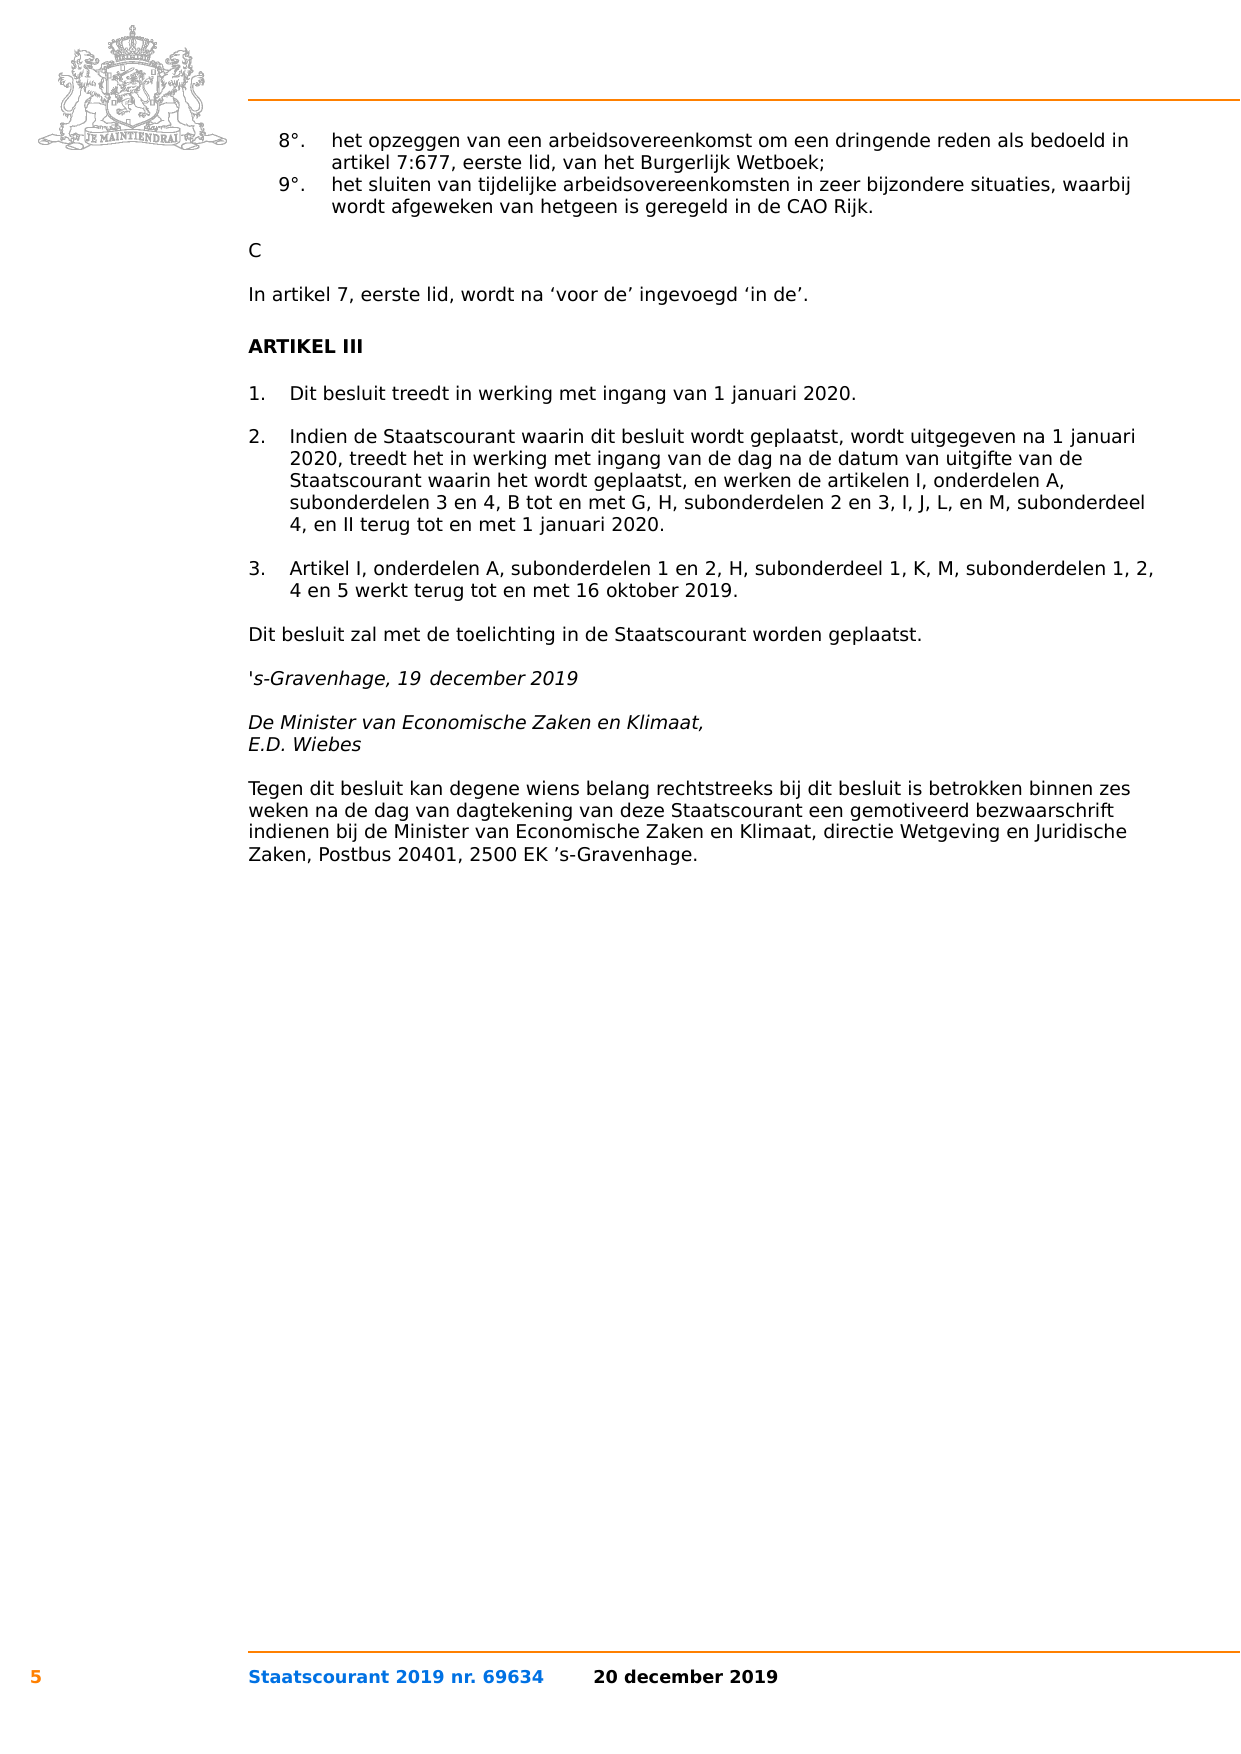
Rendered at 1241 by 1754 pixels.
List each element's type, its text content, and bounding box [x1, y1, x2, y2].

text 9°. het sluiten van tijdelijke arbeidsovereenkomsten in zeer bijzondere situaties, waarbij wordt afgeweken van hetgeen is geregeld in de CAO Rijk. [278, 174, 1163, 218]
text In artikel 7, eerste lid, wordt na ‘voor de’ ingevoegd ‘in de’. [248, 283, 1163, 306]
picture [38, 25, 227, 150]
text 2. Indien de Staatscourant waarin dit besluit wordt geplaatst, wordt uitgegeven na 1 januari 2020, treedt het in werking met ingang van de dag na de datum van uitgifte van de Staatscourant waarin het wordt geplaatst, en werken de artikelen I, onderdelen A, subonderdelen 3 en 4, B tot en met G, H, subonderdelen 2 en 3, I, J, L, en M, subonderdeel 4, en II terug tot en met 1 januari 2020. [248, 426, 1163, 536]
text C [248, 240, 1163, 262]
text 1. Dit besluit treedt in werking met ingang van 1 januari 2020. [248, 382, 1163, 404]
subtitle ARTIKEL III [248, 336, 1163, 357]
text Dit besluit zal met de toelichting in de Staatscourant worden geplaatst. [248, 624, 1163, 646]
text Tegen dit besluit kan degene wiens belang rechtstreeks bij dit besluit is betrokken binnen zes weken na de dag van dagtekening van deze Staatscourant een gemotiveerd bezwaarschrift indienen bij de Minister van Economische Zaken en Klimaat, directie Wetgeving en Juridische Zaken, Postbus 20401, 2500 EK ’s-Gravenhage. [248, 777, 1163, 865]
text 's-Gravenhage, 19 december 2019 [248, 668, 1163, 690]
text De Minister van Economische Zaken en Klimaat, E.D. Wiebes [248, 712, 1163, 756]
text 3. Artikel I, onderdelen A, subonderdelen 1 en 2, H, subonderdeel 1, K, M, subonderdelen 1, 2, 4 en 5 werkt terug tot en met 16 oktober 2019. [248, 558, 1163, 602]
text 8°. het opzeggen van een arbeidsovereenkomst om een dringende reden als bedoeld in artikel 7:677, eerste lid, van het Burgerlijk Wetboek; [278, 130, 1163, 174]
